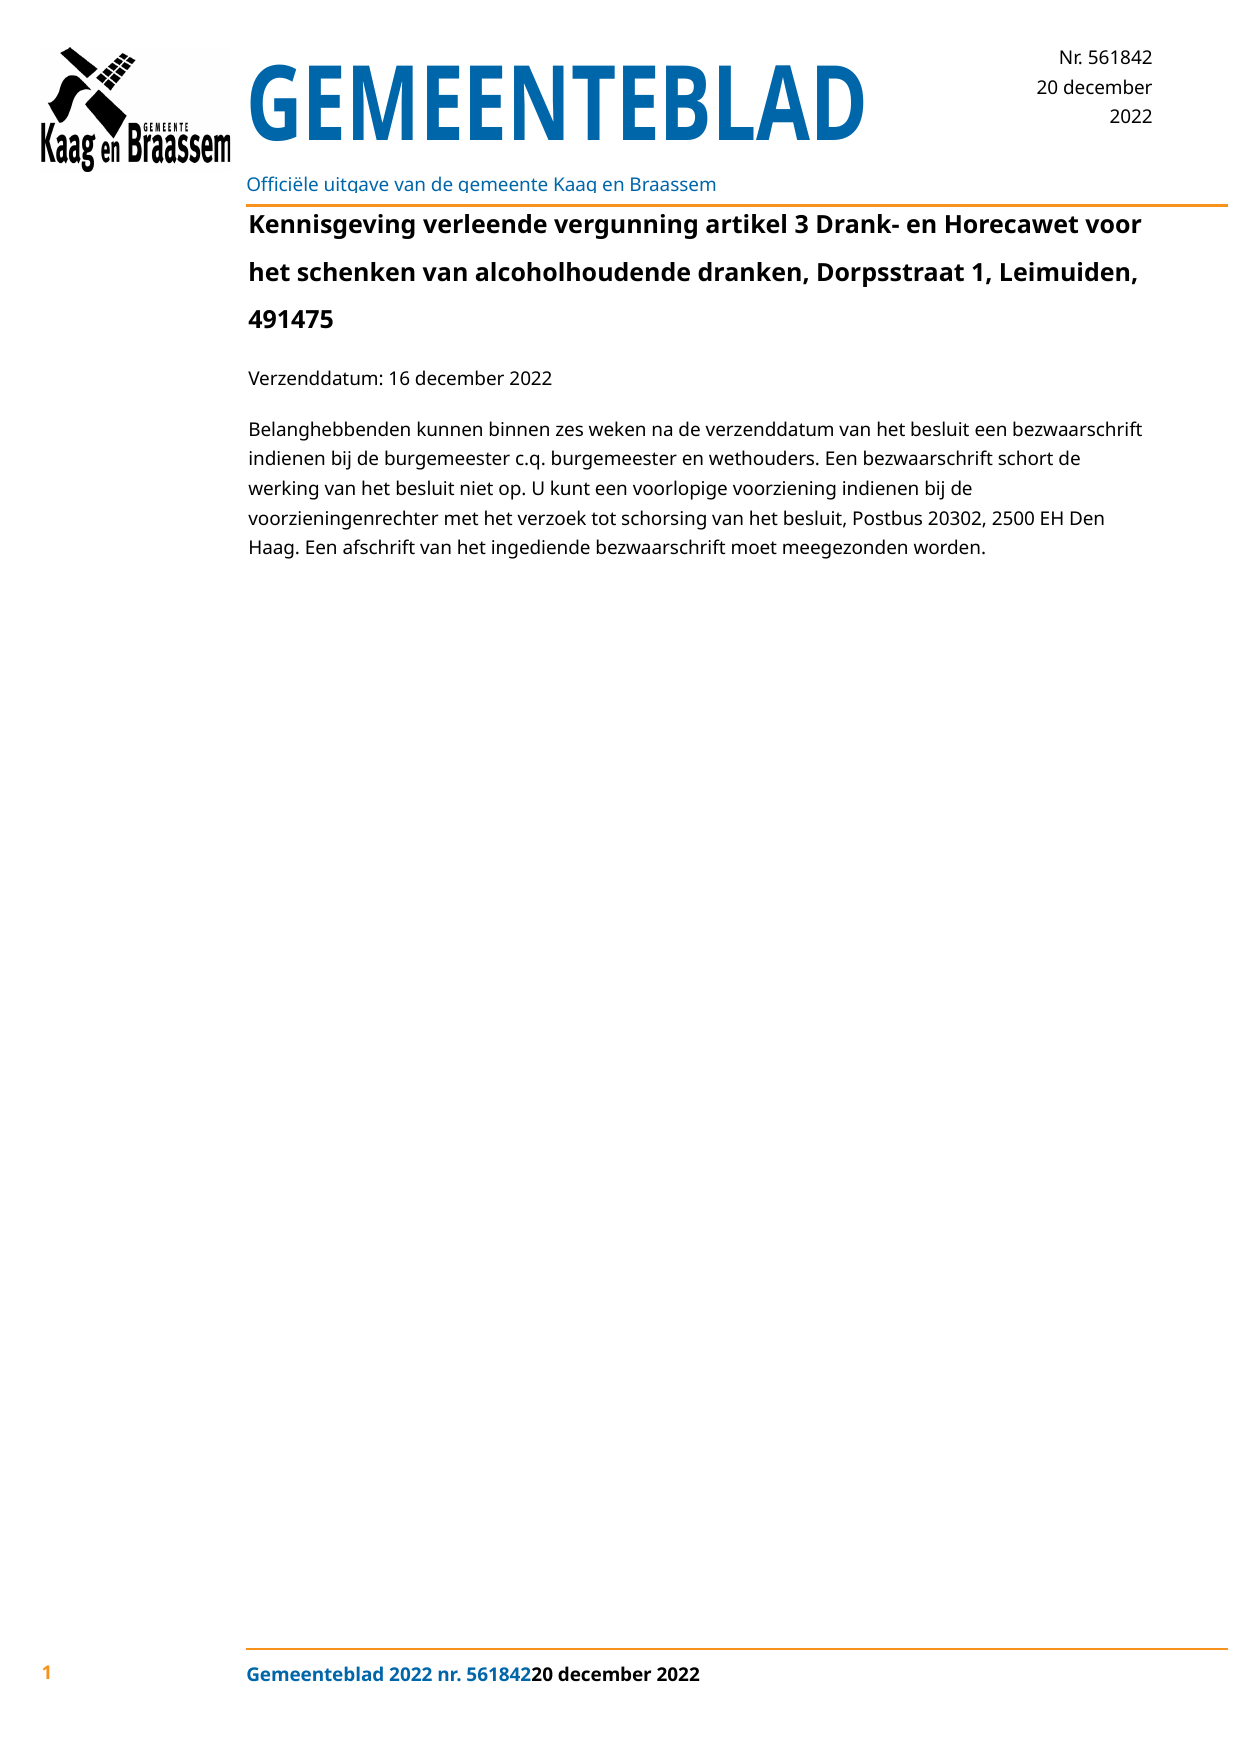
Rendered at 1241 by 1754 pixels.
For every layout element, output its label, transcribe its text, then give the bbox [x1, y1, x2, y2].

text Verzenddatum: 16 december 2022 [248, 366, 1152, 391]
text Kennisgeving verleende vergunning artikel 3 Drank- en Horecawet voor het schenken van alcoholhoudende dranken, Dorpsstraat 1, Leimuiden, 491475 [248, 207, 1152, 336]
text Belanghebbenden kunnen binnen zes weken na de verzenddatum van het besluit een bezwaarschrift indienen bij de burgemeester c.q. burgemeester en wethouders. Een bezwaarschrift schort de werking van het besluit niet op. U kunt een voorlopige voorziening indienen bij de voorzieningenrechter met het verzoek tot schorsing van het besluit, Postbus 20302, 2500 EH Den Haag. Een afschrift van het ingediende bezwaarschrift moet meegezonden worden. [248, 416, 1152, 560]
picture [41, 47, 231, 172]
